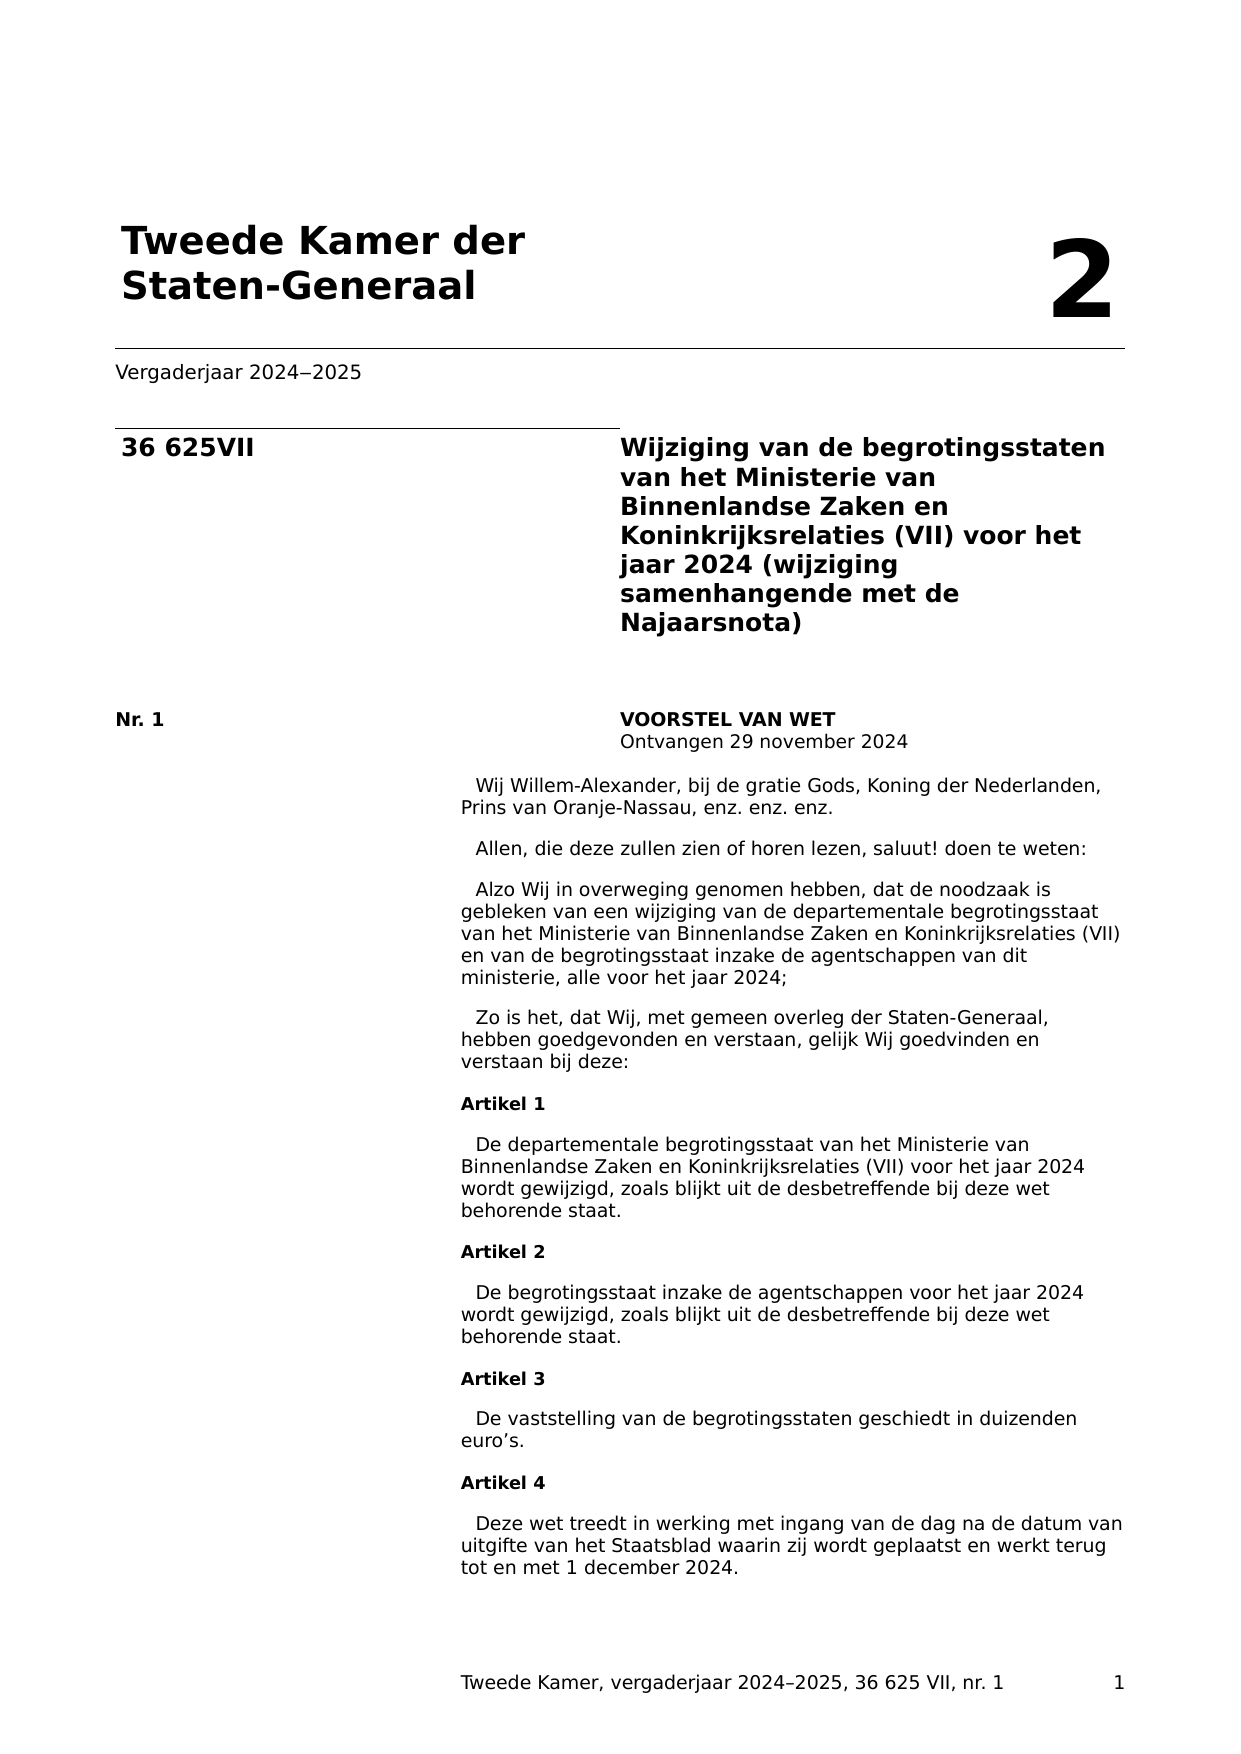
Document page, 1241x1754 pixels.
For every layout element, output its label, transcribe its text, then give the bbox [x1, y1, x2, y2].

text De departementale begrotingsstaat van het Ministerie van Binnenlandse Zaken en Koninkrijksrelaties (VII) voor het jaar 2024 wordt gewijzigd, zoals blijkt uit de desbetreffende bij deze wet behorende staat. [461, 1134, 1125, 1222]
text Zo is het, dat Wij, met gemeen overleg der Staten-Generaal, hebben goedgevonden en verstaan, gelijk Wij goedvinden en verstaan bij deze: [461, 1007, 1125, 1073]
table_header 36 625VII [115, 429, 620, 643]
title Artikel 2 [461, 1240, 1125, 1263]
text Wij Willem-Alexander, bij de gratie Gods, Koning der Nederlanden, Prins van Oranje-Nassau, enz. enz. enz. [461, 775, 1125, 819]
table_cell Vergaderjaar 2024‒2025 [115, 349, 1125, 384]
text Alzo Wij in overweging genomen hebben, dat de noodzaak is gebleken van een wijziging van de departementale begrotingsstaat van het Ministerie van Binnenlandse Zaken en Koninkrijksrelaties (VII) en van de begrotingsstaat inzake de agentschappen van dit ministerie, alle voor het jaar 2024; [461, 879, 1125, 988]
title Artikel 4 [461, 1471, 1125, 1494]
text Allen, die deze zullen zien of horen lezen, saluut! doen te weten: [461, 838, 1125, 860]
text Deze wet treedt in werking met ingang van de dag na de datum van uitgifte van het Staatsblad waarin zij wordt geplaatst en werkt terug tot en met 1 december 2024. [461, 1513, 1125, 1579]
table_header Voorstel van Wet Ontvangen 29 november 2024 [620, 709, 1125, 775]
table_header Nr. 1 [115, 709, 620, 775]
table_header 2 [620, 213, 1125, 348]
text De vaststelling van de begrotingsstaten geschiedt in duizenden euro’s. [461, 1408, 1125, 1452]
text De begrotingsstaat inzake de agentschappen voor het jaar 2024 wordt gewijzigd, zoals blijkt uit de desbetreffende bij deze wet behorende staat. [461, 1282, 1125, 1348]
table_header Tweede Kamer der Staten-Generaal [115, 213, 620, 348]
title Artikel 1 [461, 1092, 1125, 1115]
table_header Wijziging van de begrotingsstaten van het Ministerie van Binnenlandse Zaken en Koninkrijksrelaties (VII) voor het jaar 2024 (wijziging samenhangende met de Najaarsnota) [620, 428, 1125, 643]
title Artikel 3 [461, 1367, 1125, 1389]
